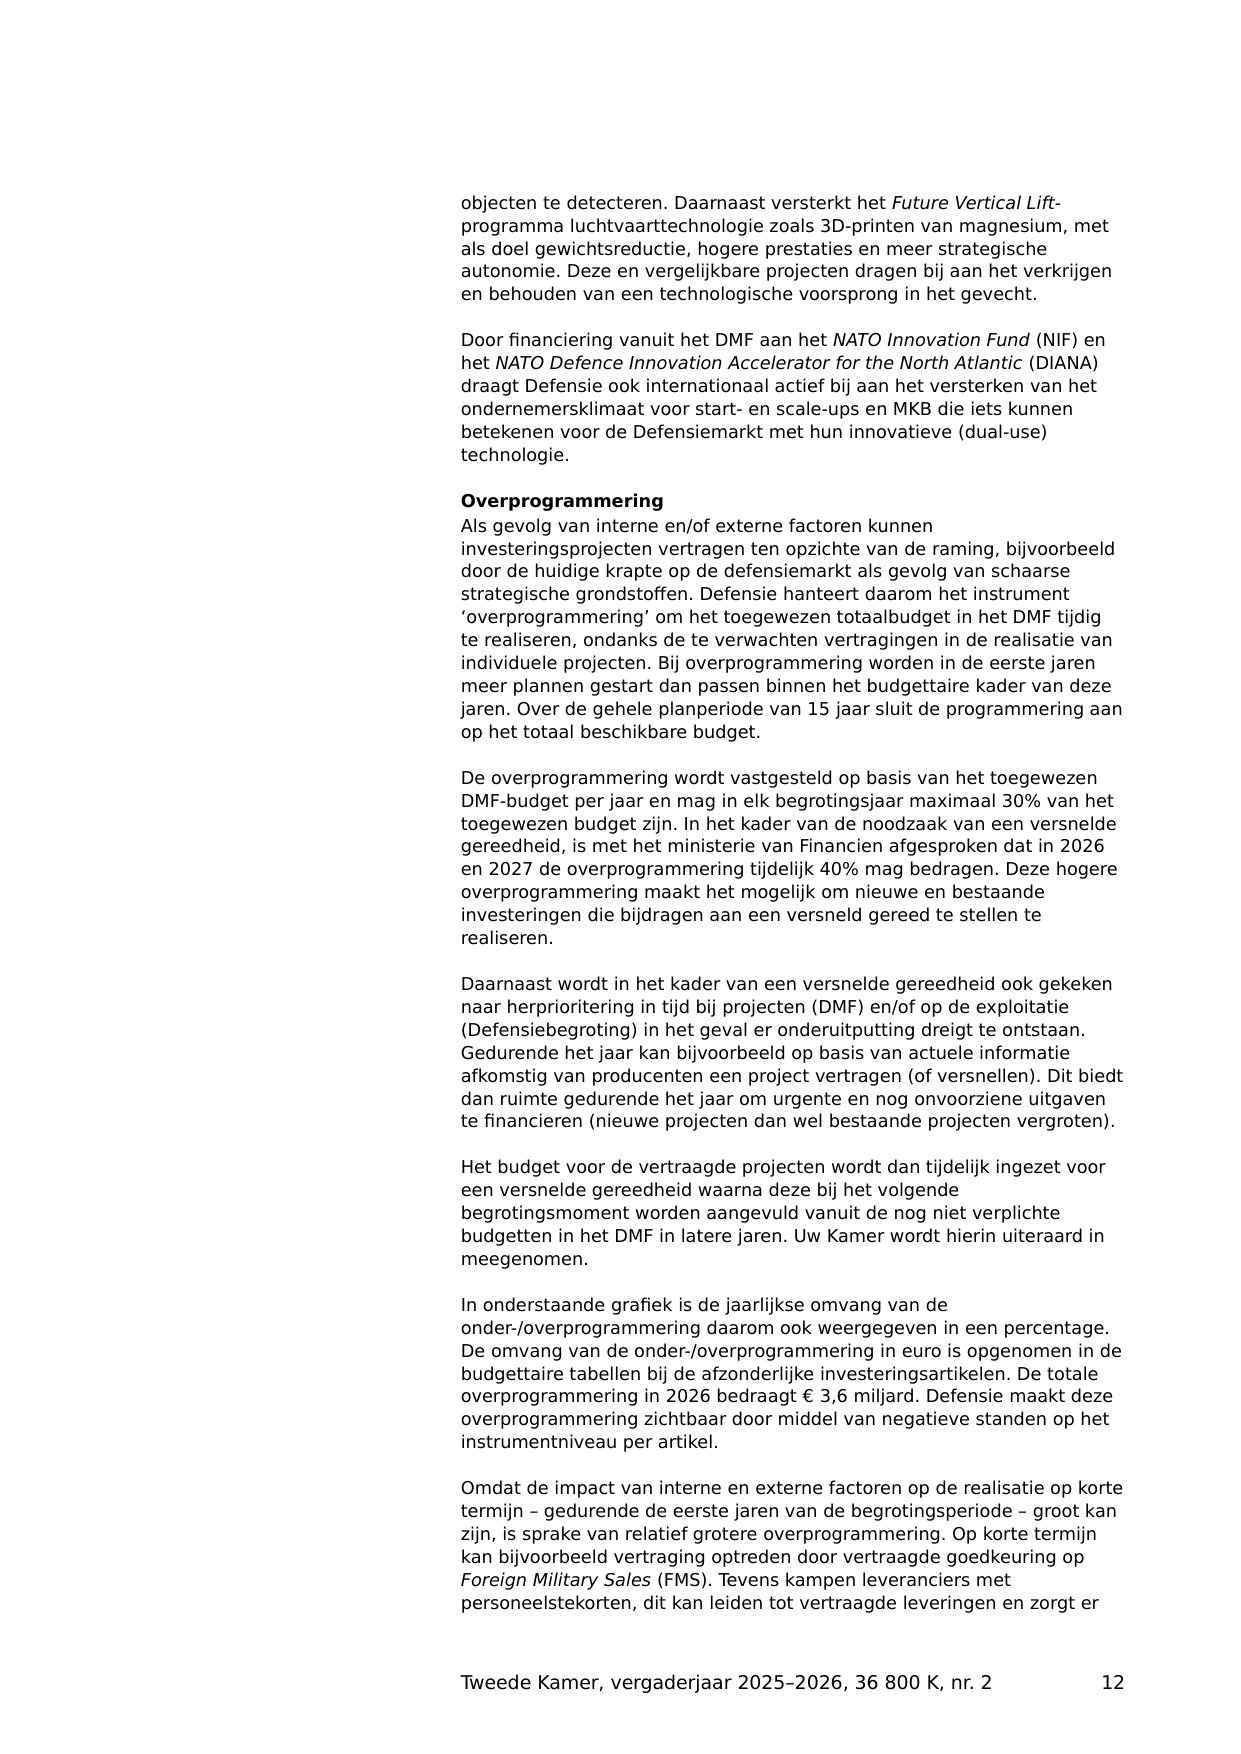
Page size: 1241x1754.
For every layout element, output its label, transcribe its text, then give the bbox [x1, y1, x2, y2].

text Het budget voor de vertraagde projecten wordt dan tijdelijk ingezet voor een versnelde gereedheid waarna deze bij het volgende begrotingsmoment worden aangevuld vanuit de nog niet verplichte budgetten in het DMF in latere jaren. Uw Kamer wordt hierin uiteraard in meegenomen. [461, 1155, 1125, 1270]
text Als gevolg van interne en/of externe factoren kunnen investeringsprojecten vertragen ten opzichte van de raming, bijvoorbeeld door de huidige krapte op de defensiemarkt als gevolg van schaarse strategische grondstoffen. Defensie hanteert daarom het instrument ‘overprogrammering’ om het toegewezen totaalbudget in het DMF tĳdig te realiseren, ondanks de te verwachten vertragingen in de realisatie van individuele projecten. Bĳ overprogrammering worden in de eerste jaren meer plannen gestart dan passen binnen het budgettaire kader van deze jaren. Over de gehele planperiode van 15 jaar sluit de programmering aan op het totaal beschikbare budget. [461, 514, 1125, 743]
text De overprogrammering wordt vastgesteld op basis van het toegewezen DMF-budget per jaar en mag in elk begrotingsjaar maximaal 30% van het toegewezen budget zĳn. In het kader van de noodzaak van een versnelde gereedheid, is met het ministerie van Financien afgesproken dat in 2026 en 2027 de overprogrammering tijdelijk 40% mag bedragen. Deze hogere overprogrammering maakt het mogelijk om nieuwe en bestaande investeringen die bijdragen aan een versneld gereed te stellen te realiseren. [461, 766, 1125, 949]
text objecten te detecteren. Daarnaast versterkt het Future Vertical Lift-programma luchtvaarttechnologie zoals 3D-printen van magnesium, met als doel gewichtsreductie, hogere prestaties en meer strategische autonomie. Deze en vergelijkbare projecten dragen bij aan het verkrijgen en behouden van een technologische voorsprong in het gevecht. [461, 191, 1125, 305]
text Daarnaast wordt in het kader van een versnelde gereedheid ook gekeken naar herprioritering in tijd bij projecten (DMF) en/of op de exploitatie (Defensiebegroting) in het geval er onderuitputting dreigt te ontstaan. Gedurende het jaar kan bijvoorbeeld op basis van actuele informatie afkomstig van producenten een project vertragen (of versnellen). Dit biedt dan ruimte gedurende het jaar om urgente en nog onvoorziene uitgaven te financieren (nieuwe projecten dan wel bestaande projecten vergroten). [461, 972, 1125, 1132]
text Overprogrammering [461, 489, 1125, 512]
text In onderstaande grafiek is de jaarlĳkse omvang van de onder-/overprogrammering daarom ook weergegeven in een percentage. De omvang van de onder-/overprogrammering in euro is opgenomen in de budgettaire tabellen bĳ de afzonderlĳke investeringsartikelen. De totale overprogrammering in 2026 bedraagt € 3,6 miljard. Defensie maakt deze overprogrammering zichtbaar door middel van negatieve standen op het instrumentniveau per artikel. [461, 1293, 1125, 1453]
text Door financiering vanuit het DMF aan het NATO Innovation Fund (NIF) en het NATO Defence Innovation Accelerator for the North Atlantic (DIANA) draagt Defensie ook internationaal actief bij aan het versterken van het ondernemersklimaat voor start- en scale-ups en MKB die iets kunnen betekenen voor de Defensiemarkt met hun innovatieve (dual-use) technologie. [461, 328, 1125, 466]
text Omdat de impact van interne en externe factoren op de realisatie op korte termĳn – gedurende de eerste jaren van de begrotingsperiode – groot kan zĳn, is sprake van relatief grotere overprogrammering. Op korte termĳn kan bĳvoorbeeld vertraging optreden door vertraagde goedkeuring op Foreign Military Sales (FMS). Tevens kampen leveranciers met personeelstekorten, dit kan leiden tot vertraagde leveringen en zorgt er [461, 1476, 1125, 1614]
